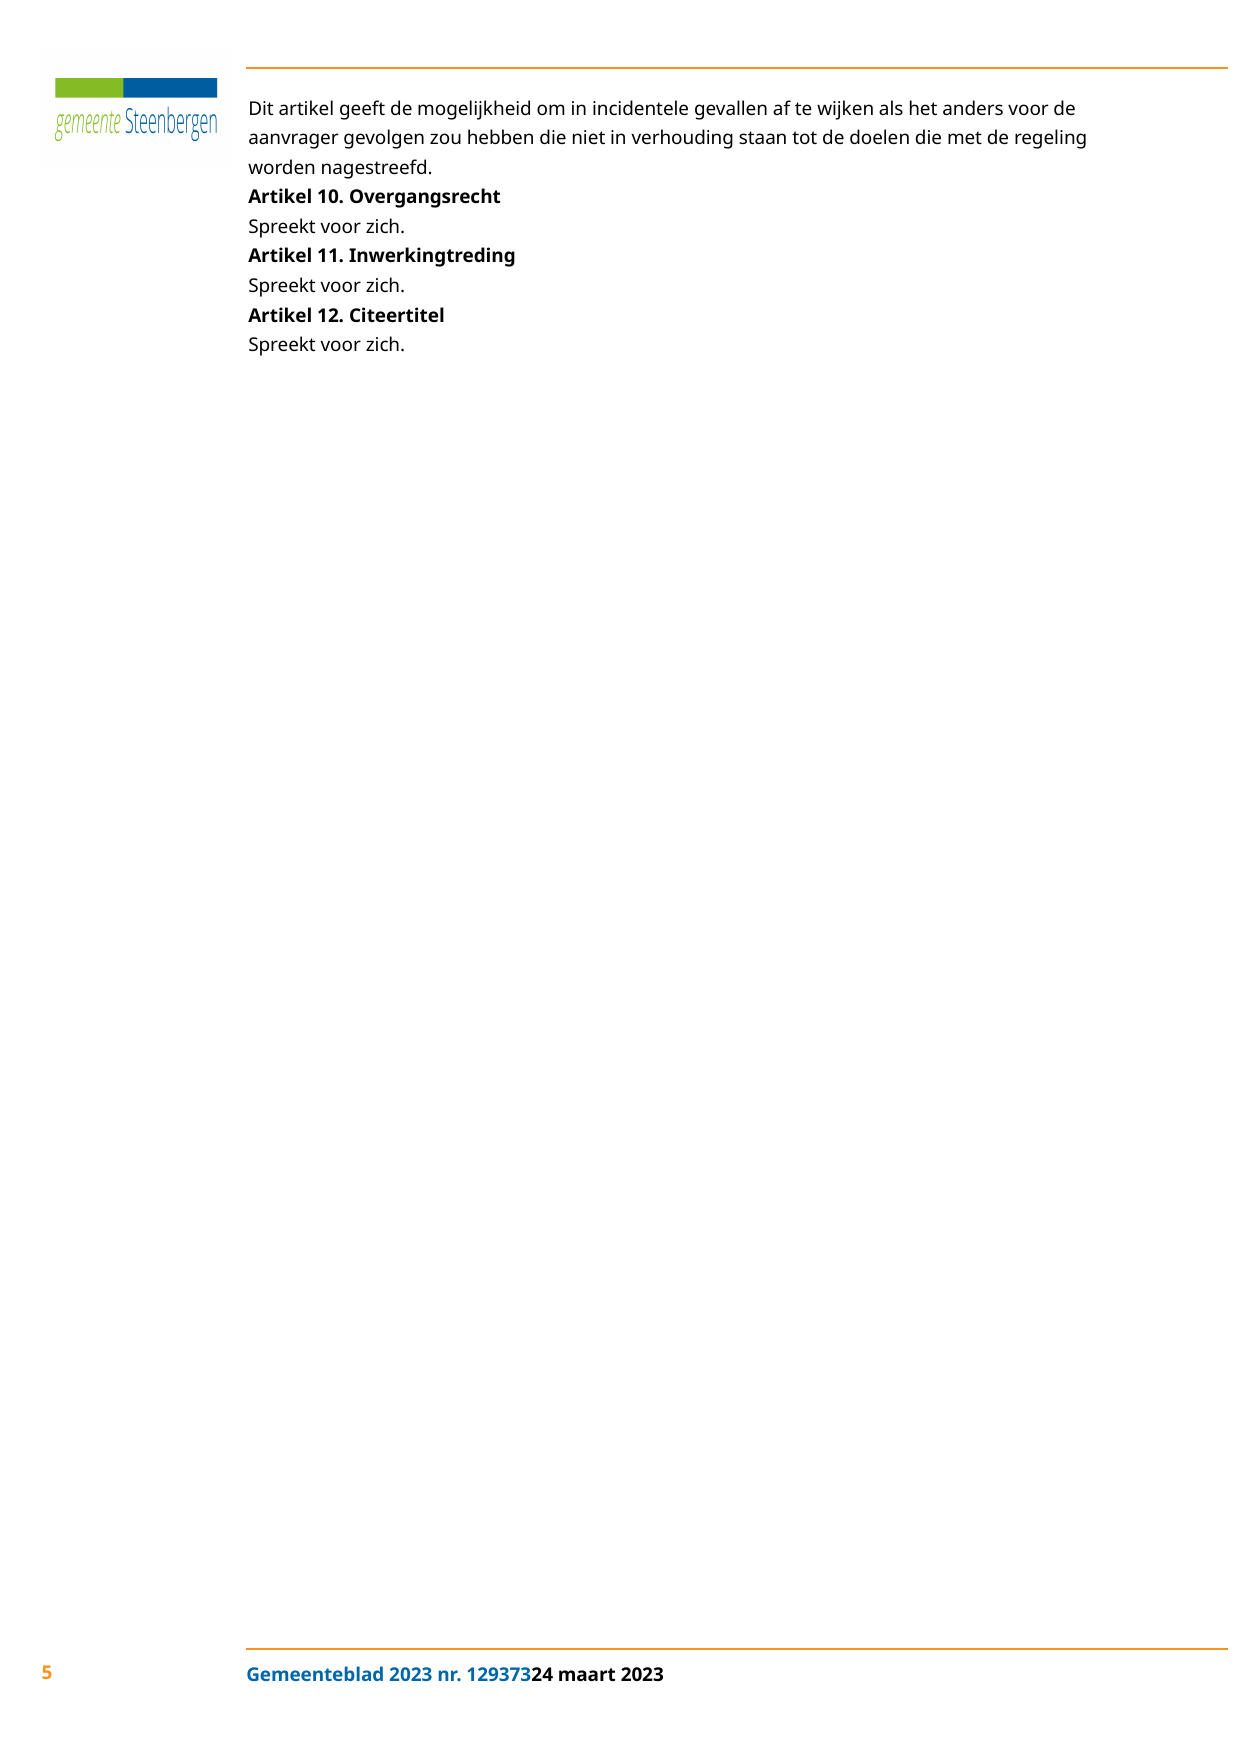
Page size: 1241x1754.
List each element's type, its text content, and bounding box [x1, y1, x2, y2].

text Artikel 12. Citeertitel [248, 302, 1152, 328]
text Spreekt voor zich. [248, 272, 1152, 298]
text Spreekt voor zich. [248, 213, 1152, 239]
text Artikel 11. Inwerkingtreding [248, 243, 1152, 268]
picture [41, 47, 231, 172]
text Spreekt voor zich. [248, 331, 1152, 357]
text Artikel 10. Overgangsrecht [248, 183, 1152, 209]
text Dit artikel geeft de mogelijkheid om in incidentele gevallen af te wijken als het anders voor de aanvrager gevolgen zou hebben die niet in verhouding staan tot de doelen die met de regeling worden nagestreefd. [248, 95, 1152, 180]
